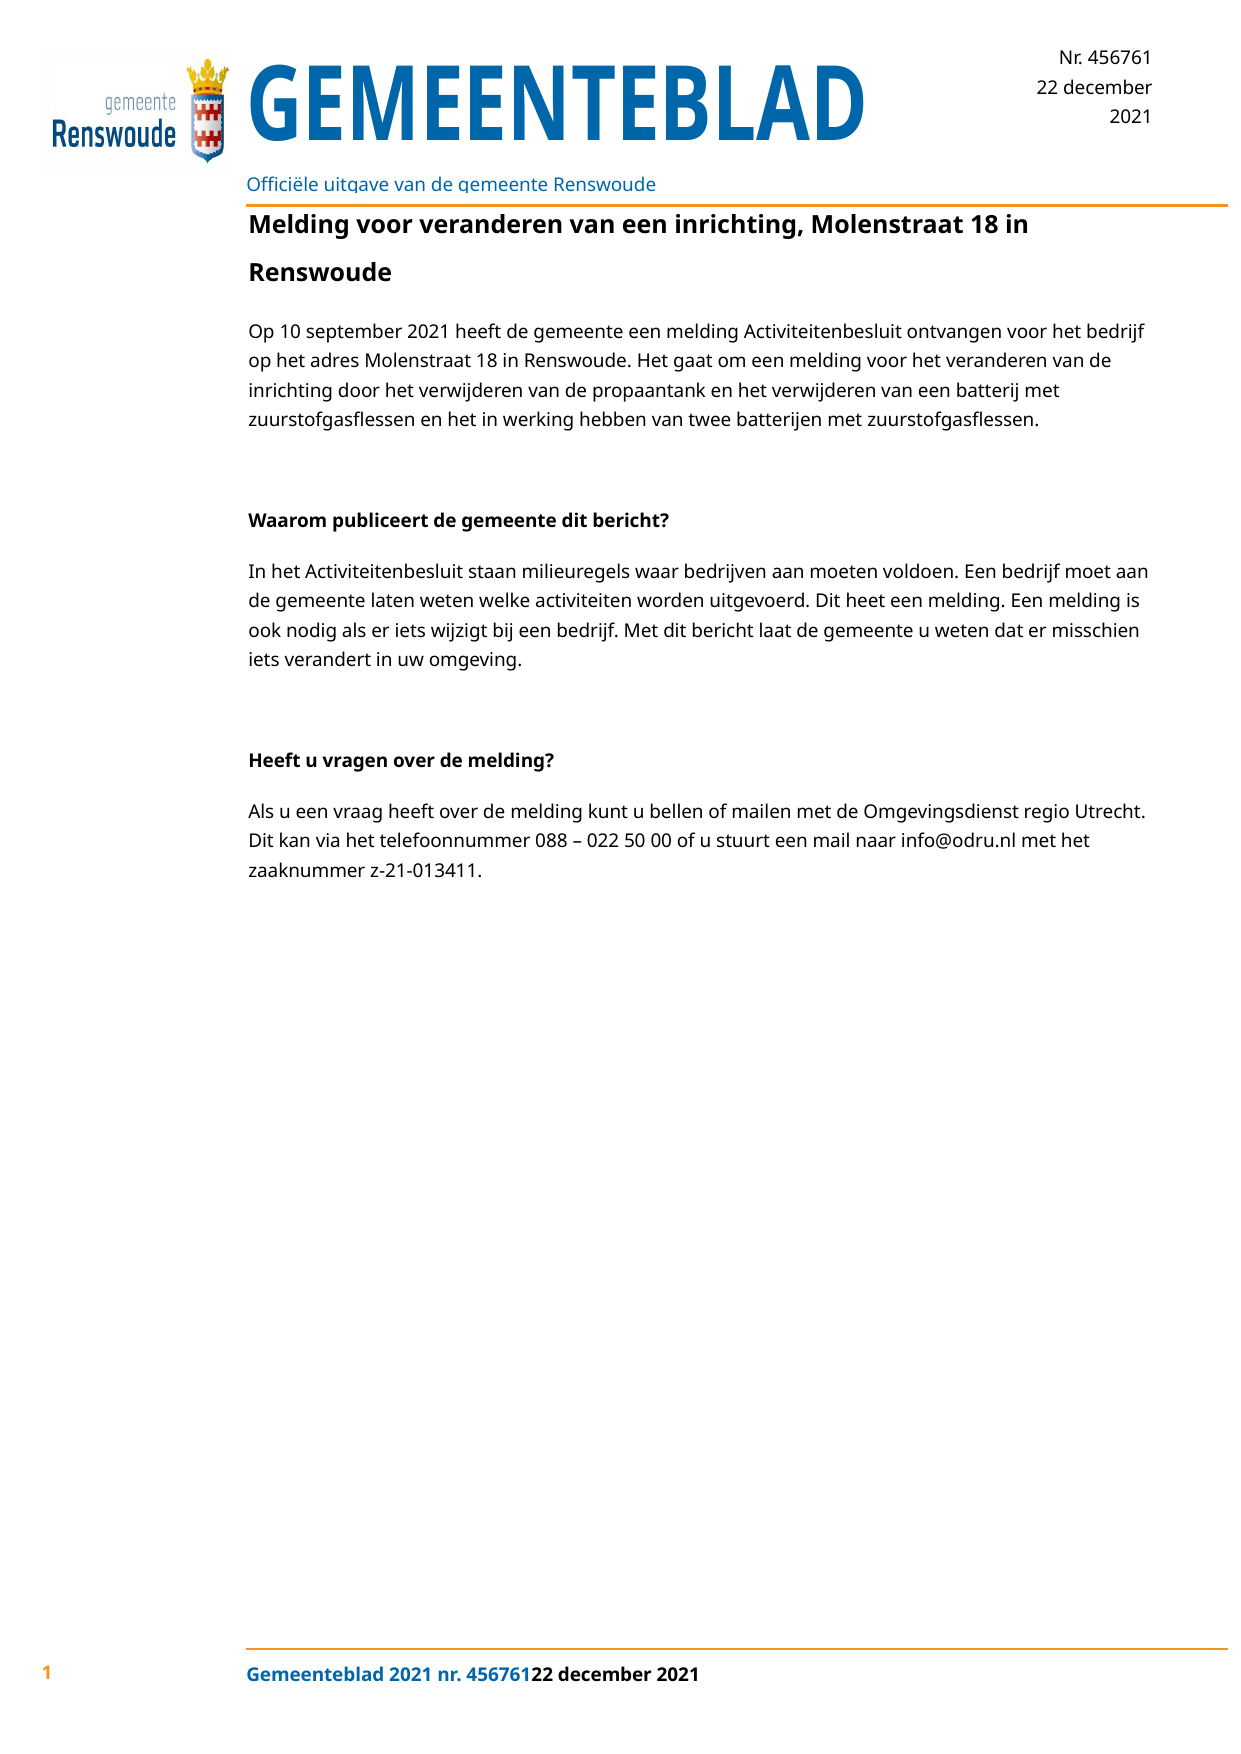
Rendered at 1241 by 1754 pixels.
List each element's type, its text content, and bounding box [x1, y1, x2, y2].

text In het Activiteitenbesluit staan milieuregels waar bedrijven aan moeten voldoen. Een bedrijf moet aan de gemeente laten weten welke activiteiten worden uitgevoerd. Dit heet een melding. Een melding is ook nodig als er iets wijzigt bij een bedrijf. Met dit bericht laat de gemeente u weten dat er misschien iets verandert in uw omgeving. [248, 558, 1152, 672]
text Melding voor veranderen van een inrichting, Molenstraat 18 in Renswoude [248, 207, 1152, 288]
text Heeft u vragen over de melding? [248, 747, 1152, 773]
text Op 10 september 2021 heeft de gemeente een melding Activiteitenbesluit ontvangen voor het bedrijf op het adres Molenstraat 18 in Renswoude. Het gaat om een melding voor het veranderen van de inrichting door het verwijderen van de propaantank en het verwijderen van een batterij met zuurstofgasflessen en het in werking hebben van twee batterijen met zuurstofgasflessen. [248, 318, 1152, 432]
picture [41, 47, 231, 172]
text Als u een vraag heeft over de melding kunt u bellen of mailen met de Omgevingsdienst regio Utrecht. Dit kan via het telefoonnummer 088 – 022 50 00 of u stuurt een mail naar info@odru.nl met het zaaknummer z-21-013411. [248, 798, 1152, 883]
text Waarom publiceert de gemeente dit bericht? [248, 507, 1152, 533]
